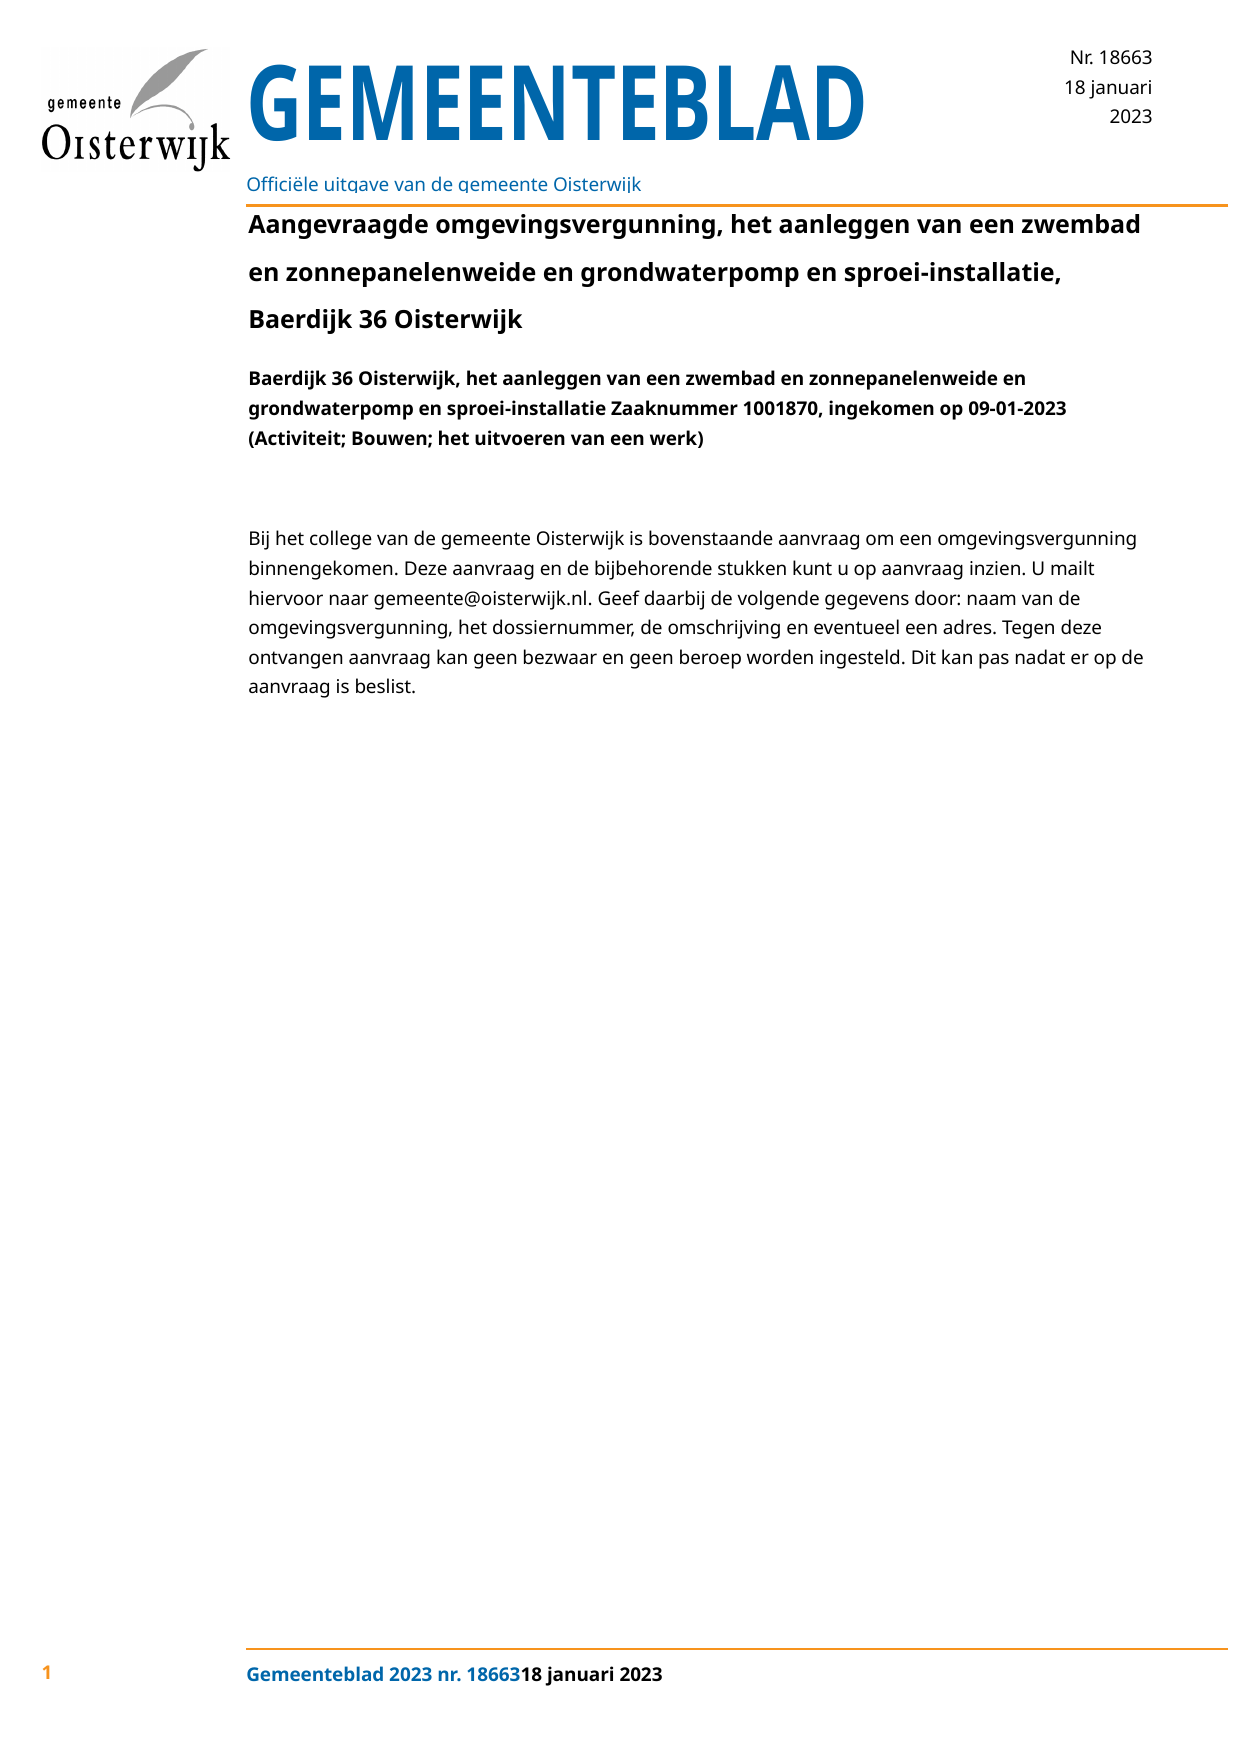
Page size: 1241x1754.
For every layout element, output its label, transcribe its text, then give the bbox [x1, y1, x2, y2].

text Baerdijk 36 Oisterwijk, het aanleggen van een zwembad en zonnepanelenweide en grondwaterpomp en sproei-installatie Zaaknummer 1001870, ingekomen op 09-01-2023 (Activiteit; Bouwen; het uitvoeren van een werk) [248, 366, 1152, 450]
text Aangevraagde omgevingsvergunning, het aanleggen van een zwembad en zonnepanelenweide en grondwaterpomp en sproei-installatie, Baerdijk 36 Oisterwijk [248, 207, 1152, 336]
text Bij het college van de gemeente Oisterwijk is bovenstaande aanvraag om een omgevingsvergunning binnengekomen. Deze aanvraag en de bijbehorende stukken kunt u op aanvraag inzien. U mailt hiervoor naar gemeente@oisterwijk.nl. Geef daarbij de volgende gegevens door: naam van de omgevingsvergunning, het dossiernummer, de omschrijving en eventueel een adres. Tegen deze ontvangen aanvraag kan geen bezwaar en geen beroep worden ingesteld. Dit kan pas nadat er op de aanvraag is beslist. [248, 526, 1152, 699]
picture [41, 47, 231, 172]
